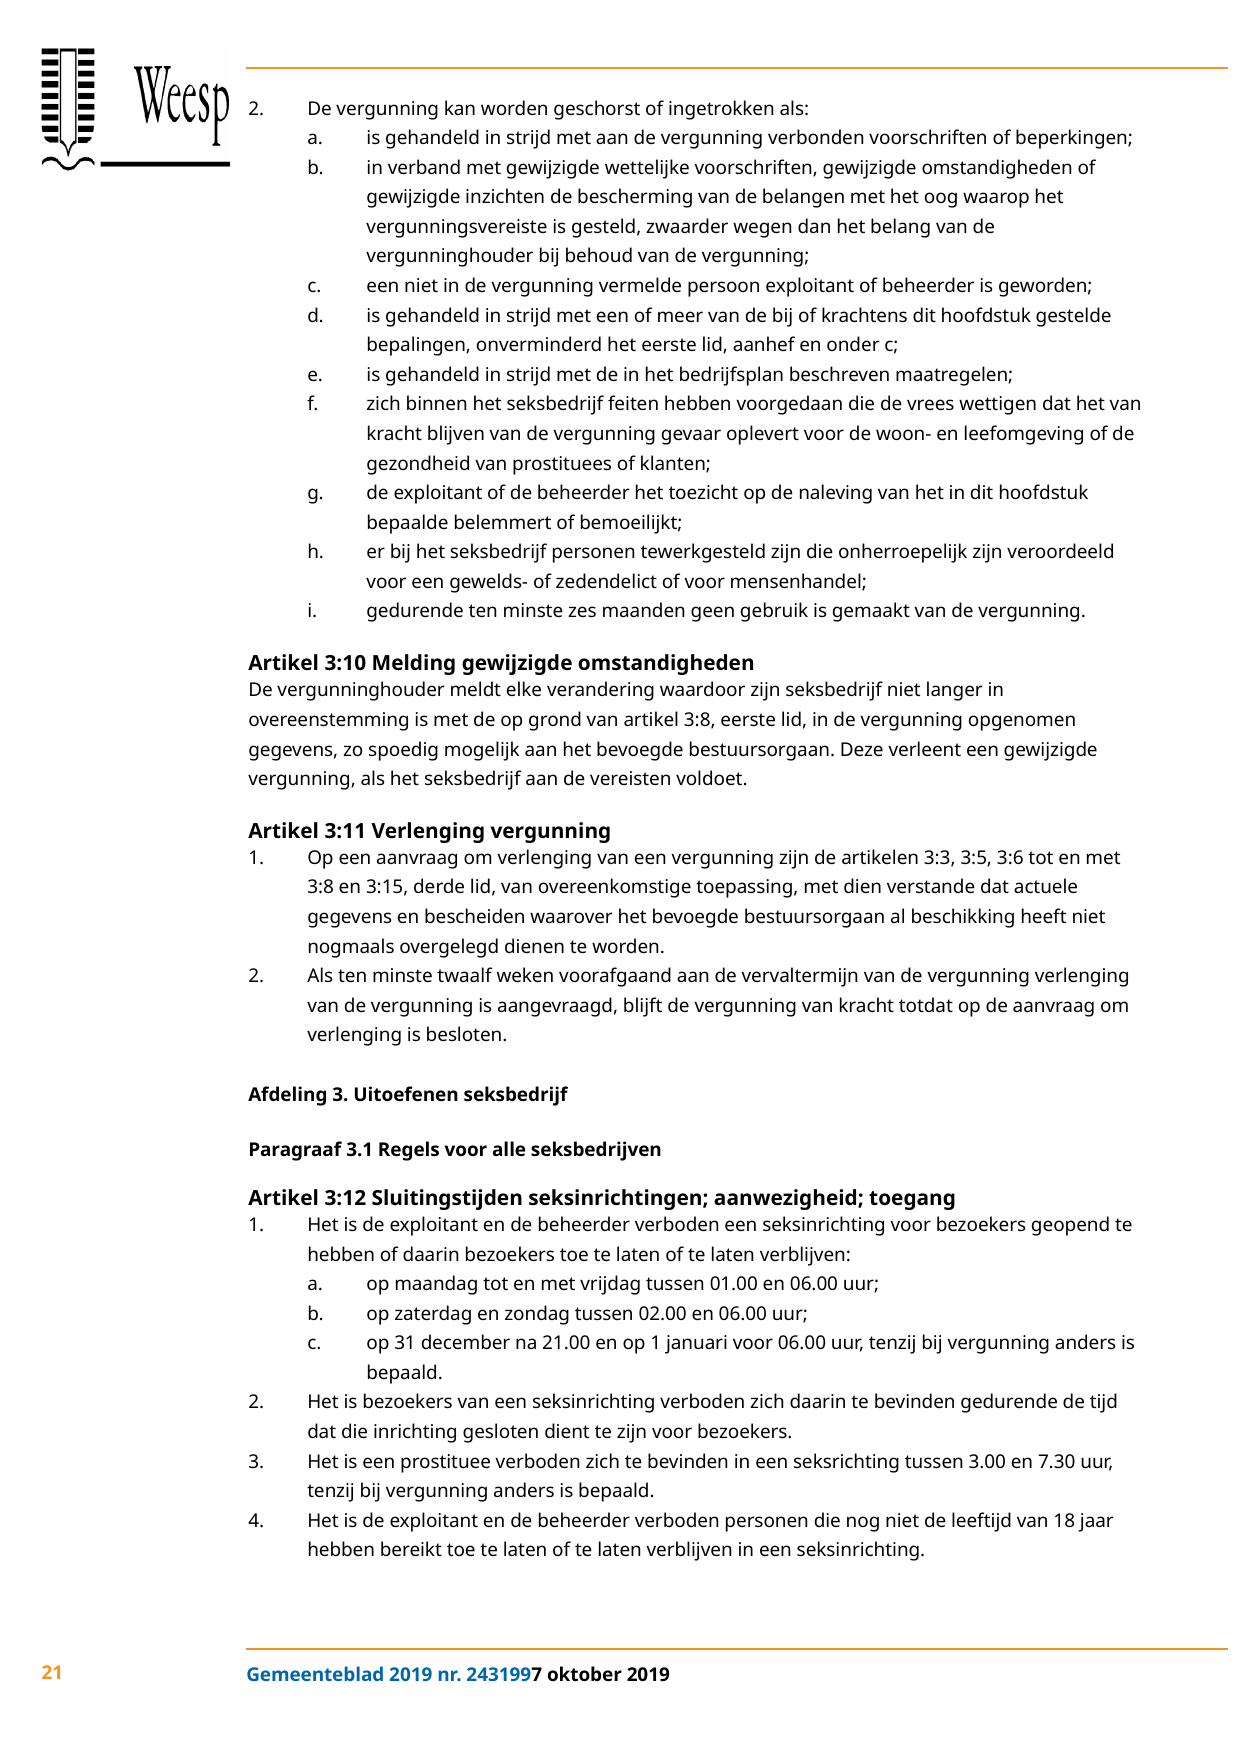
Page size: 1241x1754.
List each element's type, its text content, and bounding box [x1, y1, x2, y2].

list De vergunning kan worden geschorst of ingetrokken als: [248, 95, 1152, 121]
list Het is de exploitant en de beheerder verboden personen die nog niet de leeftijd van 18 jaar hebben bereikt toe te laten of te laten verblijven in een seksinrichting. [248, 1507, 1152, 1562]
list een niet in de vergunning vermelde persoon exploitant of beheerder is geworden; [307, 272, 1152, 298]
text Paragraaf 3.1 Regels voor alle seksbedrijven [248, 1136, 1152, 1162]
list er bij het seksbedrijf personen tewerkgesteld zijn die onherroepelijk zijn veroordeeld voor een gewelds- of zedendelict of voor mensenhandel; [307, 538, 1152, 594]
list op maandag tot en met vrijdag tussen 01.00 en 06.00 uur; [307, 1270, 1152, 1296]
list in verband met gewijzigde wettelijke voorschriften, gewijzigde omstandigheden of gewijzigde inzichten de bescherming van de belangen met het oog waarop het vergunningsvereiste is gesteld, zwaarder wegen dan het belang van de vergunninghouder bij behoud van de vergunning; [307, 154, 1152, 268]
text Artikel 3:11 Verlenging vergunning [248, 816, 1152, 844]
picture [41, 47, 231, 172]
list gedurende ten minste zes maanden geen gebruik is gemaakt van de vergunning. [307, 598, 1152, 623]
list Het is de exploitant en de beheerder verboden een seksinrichting voor bezoekers geopend te hebben of daarin bezoekers toe te laten of te laten verblijven: [248, 1211, 1152, 1266]
list is gehandeld in strijd met een of meer van de bij of krachtens dit hoofdstuk gestelde bepalingen, onverminderd het eerste lid, aanhef en onder c; [307, 302, 1152, 357]
list Als ten minste twaalf weken voorafgaand aan de vervaltermijn van de vergunning verlenging van de vergunning is aangevraagd, blijft de vergunning van kracht totdat op de aanvraag om verlenging is besloten. [248, 962, 1152, 1047]
text Artikel 3:10 Melding gewijzigde omstandigheden [248, 648, 1152, 677]
list Op een aanvraag om verlenging van een vergunning zijn de artikelen 3:3, 3:5, 3:6 tot en met 3:8 en 3:15, derde lid, van overeenkomstige toepassing, met dien verstande dat actuele gegevens en bescheiden waarover het bevoegde bestuursorgaan al beschikking heeft niet nogmaals overgelegd dienen te worden. [248, 844, 1152, 959]
list Het is een prostituee verboden zich te bevinden in een seksrichting tussen 3.00 en 7.30 uur, tenzij bij vergunning anders is bepaald. [248, 1448, 1152, 1503]
list de exploitant of de beheerder het toezicht op de naleving van het in dit hoofdstuk bepaalde belemmert of bemoeilijkt; [307, 479, 1152, 535]
text Artikel 3:12 Sluitingstijden seksinrichtingen; aanwezigheid; toegang [248, 1183, 1152, 1211]
list zich binnen het seksbedrijf feiten hebben voorgedaan die de vrees wettigen dat het van kracht blijven van de vergunning gevaar oplevert voor de woon- en leefomgeving of de gezondheid van prostituees of klanten; [307, 391, 1152, 476]
list is gehandeld in strijd met de in het bedrijfsplan beschreven maatregelen; [307, 361, 1152, 387]
list op zaterdag en zondag tussen 02.00 en 06.00 uur; [307, 1300, 1152, 1326]
text Afdeling 3. Uitoefenen seksbedrijf [248, 1081, 1152, 1107]
list op 31 december na 21.00 en op 1 januari voor 06.00 uur, tenzij bij vergunning anders is bepaald. [307, 1329, 1152, 1385]
list is gehandeld in strijd met aan de vergunning verbonden voorschriften of beperkingen; [307, 124, 1152, 150]
text De vergunninghouder meldt elke verandering waardoor zijn seksbedrijf niet langer in overeenstemming is met de op grond van artikel 3:8, eerste lid, in de vergunning opgenomen gegevens, zo spoedig mogelijk aan het bevoegde bestuursorgaan. Deze verleent een gewijzigde vergunning, als het seksbedrijf aan de vereisten voldoet. [248, 677, 1152, 791]
list Het is bezoekers van een seksinrichting verboden zich daarin te bevinden gedurende de tijd dat die inrichting gesloten dient te zijn voor bezoekers. [248, 1389, 1152, 1444]
